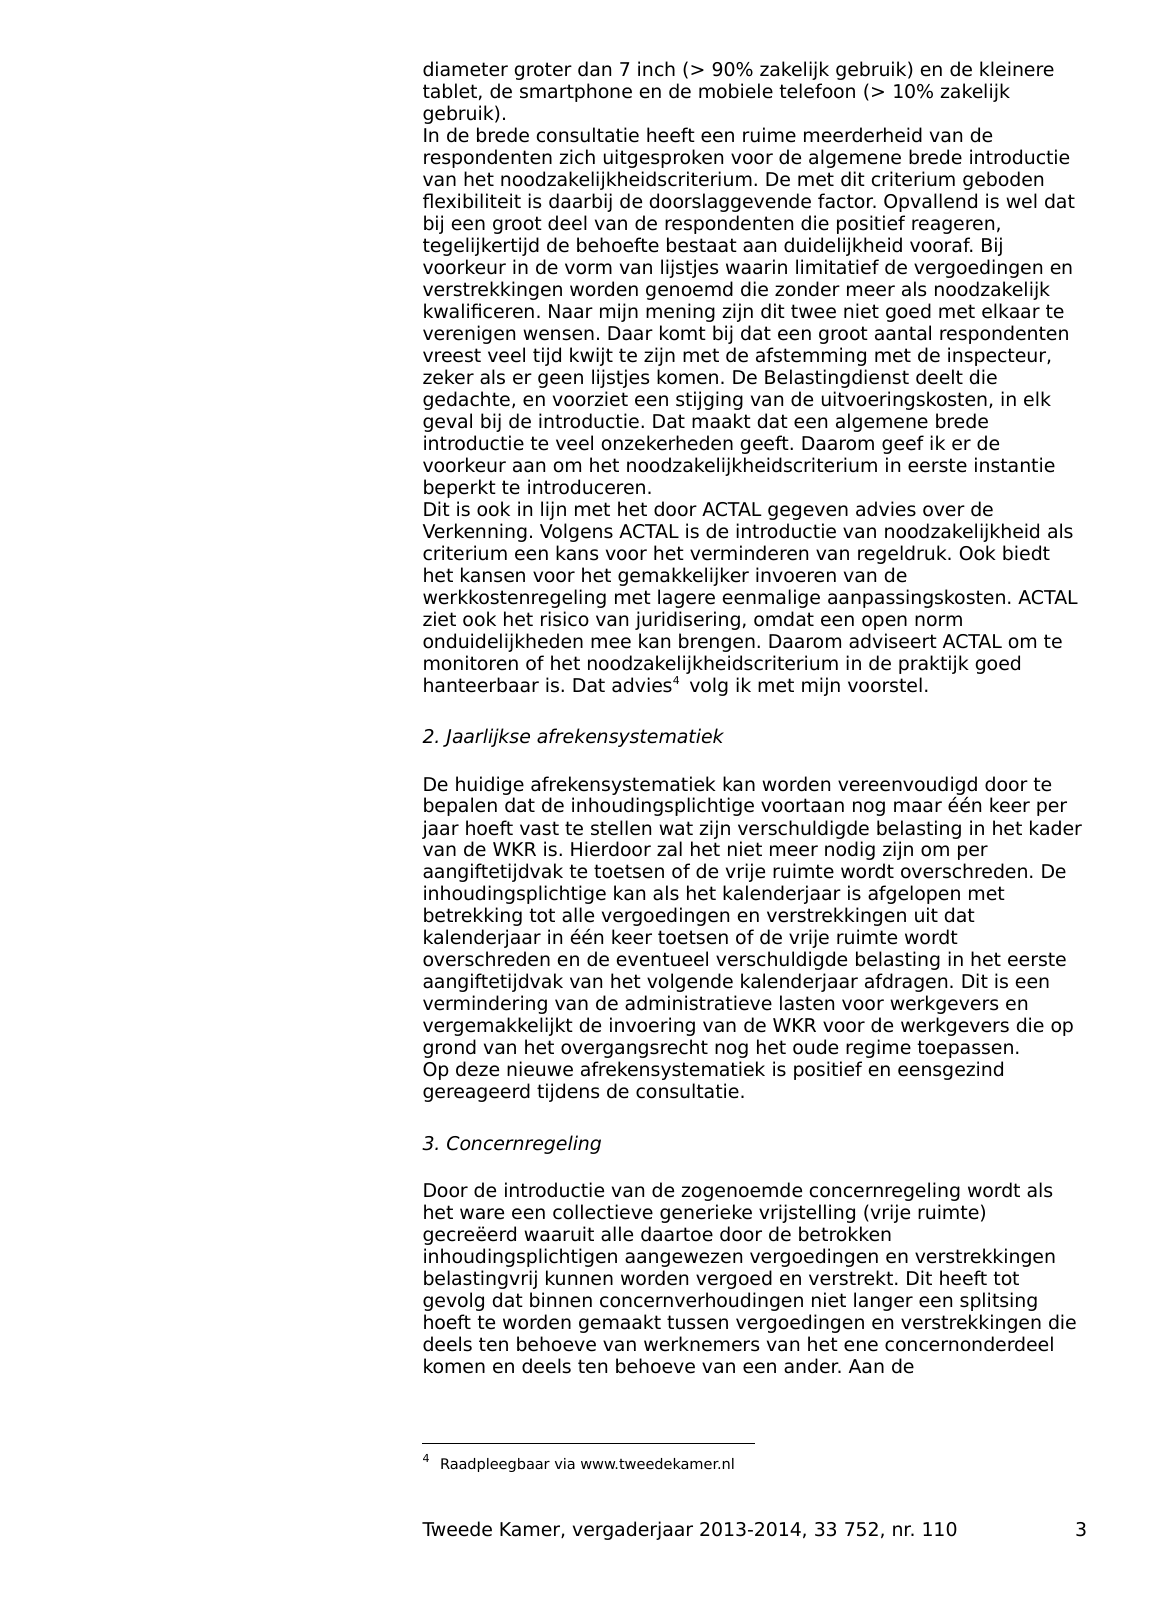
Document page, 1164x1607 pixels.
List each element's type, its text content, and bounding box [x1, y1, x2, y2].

subtitle 3. Concernregeling [422, 1133, 1087, 1155]
text Raadpleegbaar via www.tweedekamer.nl [422, 1452, 1087, 1474]
text Dit is ook in lijn met het door ACTAL gegeven advies over de Verkenning. Volgens ACTAL is de introductie van noodzakelijkheid als criterium een kans voor het verminderen van regeldruk. Ook biedt het kansen voor het gemakkelijker invoeren van de werkkostenregeling met lagere eenmalige aanpassingskosten. ACTAL ziet ook het risico van juridisering, omdat een open norm onduidelijkheden mee kan brengen. Daarom adviseert ACTAL om te monitoren of het noodzakelijkheidscriterium in de praktijk goed hanteerbaar is. Dat advies volg ik met mijn voorstel. [422, 499, 1087, 696]
subtitle 2. Jaarlijkse afrekensystematiek [422, 726, 1087, 748]
text Op deze nieuwe afrekensystematiek is positief en eensgezind gereageerd tijdens de consultatie. [422, 1059, 1087, 1103]
text In de brede consultatie heeft een ruime meerderheid van de respondenten zich uitgesproken voor de algemene brede introductie van het noodzakelijkheidscriterium. De met dit criterium geboden flexibiliteit is daarbij de doorslaggevende factor. Opvallend is wel dat bij een groot deel van de respondenten die positief reageren, tegelijkertijd de behoefte bestaat aan duidelijkheid vooraf. Bij voorkeur in de vorm van lijstjes waarin limitatief de vergoedingen en verstrekkingen worden genoemd die zonder meer als noodzakelijk kwalificeren. Naar mijn mening zijn dit twee niet goed met elkaar te verenigen wensen. Daar komt bij dat een groot aantal respondenten vreest veel tijd kwijt te zijn met de afstemming met de inspecteur, zeker als er geen lijstjes komen. De Belastingdienst deelt die gedachte, en voorziet een stijging van de uitvoeringskosten, in elk geval bij de introductie. Dat maakt dat een algemene brede introductie te veel onzekerheden geeft. Daarom geef ik er de voorkeur aan om het noodzakelijkheidscriterium in eerste instantie beperkt te introduceren. [422, 125, 1087, 499]
text De huidige afrekensystematiek kan worden vereenvoudigd door te bepalen dat de inhoudingsplichtige voortaan nog maar één keer per jaar hoeft vast te stellen wat zijn verschuldigde belasting in het kader van de WKR is. Hierdoor zal het niet meer nodig zijn om per aangiftetijdvak te toetsen of de vrije ruimte wordt overschreden. De inhoudingsplichtige kan als het kalenderjaar is afgelopen met betrekking tot alle vergoedingen en verstrekkingen uit dat kalenderjaar in één keer toetsen of de vrije ruimte wordt overschreden en de eventueel verschuldigde belasting in het eerste aangiftetijdvak van het volgende kalenderjaar afdragen. Dit is een vermindering van de administratieve lasten voor werkgevers en vergemakkelijkt de invoering van de WKR voor de werkgevers die op grond van het overgangsrecht nog het oude regime toepassen. [422, 773, 1087, 1059]
text diameter groter dan 7 inch (> 90% zakelijk gebruik) en de kleinere tablet, de smartphone en de mobiele telefoon (> 10% zakelijk gebruik). [422, 59, 1087, 125]
text Door de introductie van de zogenoemde concernregeling wordt als het ware een collectieve generieke vrijstelling (vrije ruimte) gecreëerd waaruit alle daartoe door de betrokken inhoudingsplichtigen aangewezen vergoedingen en verstrekkingen belastingvrij kunnen worden vergoed en verstrekt. Dit heeft tot gevolg dat binnen concernverhoudingen niet langer een splitsing hoeft te worden gemaakt tussen vergoedingen en verstrekkingen die deels ten behoeve van werknemers van het ene concernonderdeel komen en deels ten behoeve van een ander. Aan de [422, 1180, 1087, 1378]
